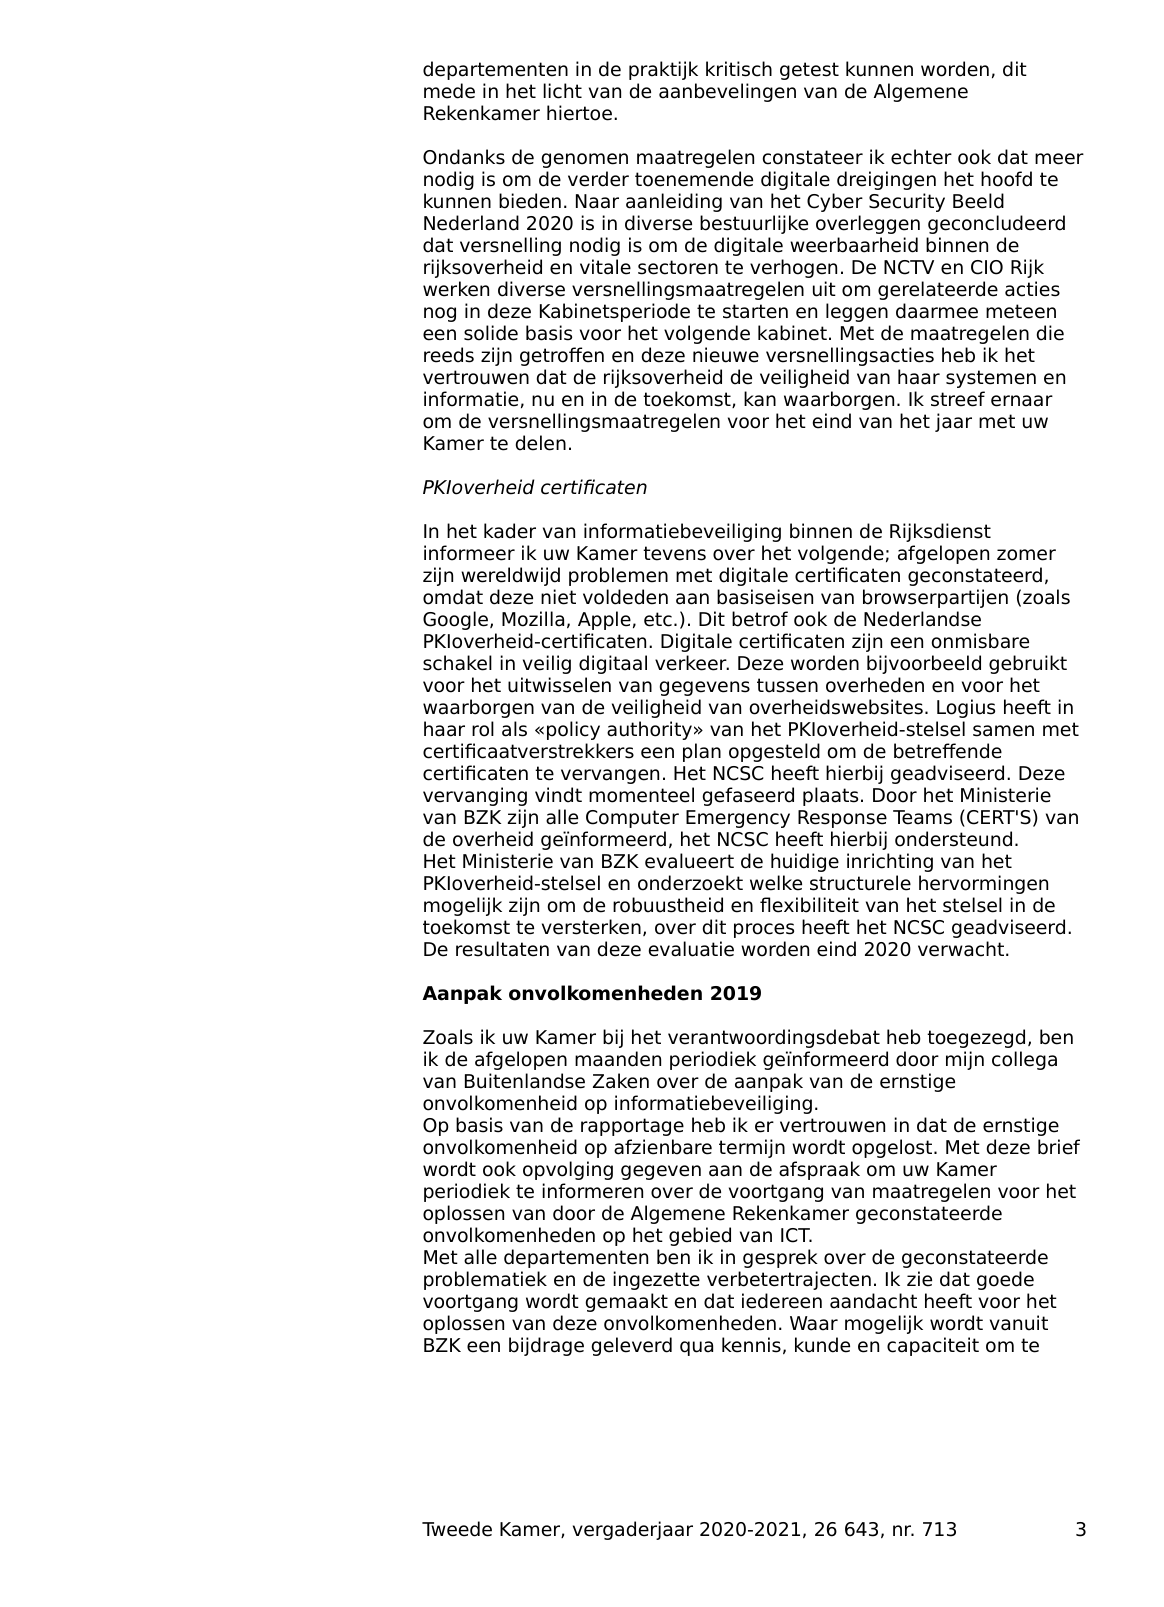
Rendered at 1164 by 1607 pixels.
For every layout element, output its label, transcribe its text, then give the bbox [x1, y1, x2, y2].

subtitle PKIoverheid certificaten [422, 477, 1087, 499]
text departementen in de praktijk kritisch getest kunnen worden, dit mede in het licht van de aanbevelingen van de Algemene Rekenkamer hiertoe. [422, 59, 1087, 125]
text Het Ministerie van BZK evalueert de huidige inrichting van het PKIoverheid-stelsel en onderzoekt welke structurele hervormingen mogelijk zijn om de robuustheid en flexibiliteit van het stelsel in de toekomst te versterken, over dit proces heeft het NCSC geadviseerd. De resultaten van deze evaluatie worden eind 2020 verwacht. [422, 851, 1087, 961]
text Ondanks de genomen maatregelen constateer ik echter ook dat meer nodig is om de verder toenemende digitale dreigingen het hoofd te kunnen bieden. Naar aanleiding van het Cyber Security Beeld Nederland 2020 is in diverse bestuurlijke overleggen geconcludeerd dat versnelling nodig is om de digitale weerbaarheid binnen de rijksoverheid en vitale sectoren te verhogen. De NCTV en CIO Rijk werken diverse versnellingsmaatregelen uit om gerelateerde acties nog in deze Kabinetsperiode te starten en leggen daarmee meteen een solide basis voor het volgende kabinet. Met de maatregelen die reeds zijn getroffen en deze nieuwe versnellingsacties heb ik het vertrouwen dat de rijksoverheid de veiligheid van haar systemen en informatie, nu en in de toekomst, kan waarborgen. Ik streef ernaar om de versnellingsmaatregelen voor het eind van het jaar met uw Kamer te delen. [422, 147, 1087, 455]
text In het kader van informatiebeveiliging binnen de Rijksdienst informeer ik uw Kamer tevens over het volgende; afgelopen zomer zijn wereldwijd problemen met digitale certificaten geconstateerd, omdat deze niet voldeden aan basiseisen van browserpartijen (zoals Google, Mozilla, Apple, etc.). Dit betrof ook de Nederlandse PKIoverheid-certificaten. Digitale certificaten zijn een onmisbare schakel in veilig digitaal verkeer. Deze worden bijvoorbeeld gebruikt voor het uitwisselen van gegevens tussen overheden en voor het waarborgen van de veiligheid van overheidswebsites. Logius heeft in haar rol als «policy authority» van het PKIoverheid-stelsel samen met certificaatverstrekkers een plan opgesteld om de betreffende certificaten te vervangen. Het NCSC heeft hierbij geadviseerd. Deze vervanging vindt momenteel gefaseerd plaats. Door het Ministerie van BZK zijn alle Computer Emergency Response Teams (CERT'S) van de overheid geïnformeerd, het NCSC heeft hierbij ondersteund. [422, 521, 1087, 851]
text Op basis van de rapportage heb ik er vertrouwen in dat de ernstige onvolkomenheid op afzienbare termijn wordt opgelost. Met deze brief wordt ook opvolging gegeven aan de afspraak om uw Kamer periodiek te informeren over de voortgang van maatregelen voor het oplossen van door de Algemene Rekenkamer geconstateerde onvolkomenheden op het gebied van ICT. [422, 1115, 1087, 1247]
text Met alle departementen ben ik in gesprek over de geconstateerde problematiek en de ingezette verbetertrajecten. Ik zie dat goede voortgang wordt gemaakt en dat iedereen aandacht heeft voor het oplossen van deze onvolkomenheden. Waar mogelijk wordt vanuit BZK een bijdrage geleverd qua kennis, kunde en capaciteit om te [422, 1247, 1087, 1357]
text Zoals ik uw Kamer bij het verantwoordingsdebat heb toegezegd, ben ik de afgelopen maanden periodiek geïnformeerd door mijn collega van Buitenlandse Zaken over de aanpak van de ernstige onvolkomenheid op informatiebeveiliging. [422, 1027, 1087, 1115]
subtitle Aanpak onvolkomenheden 2019 [422, 983, 1087, 1005]
